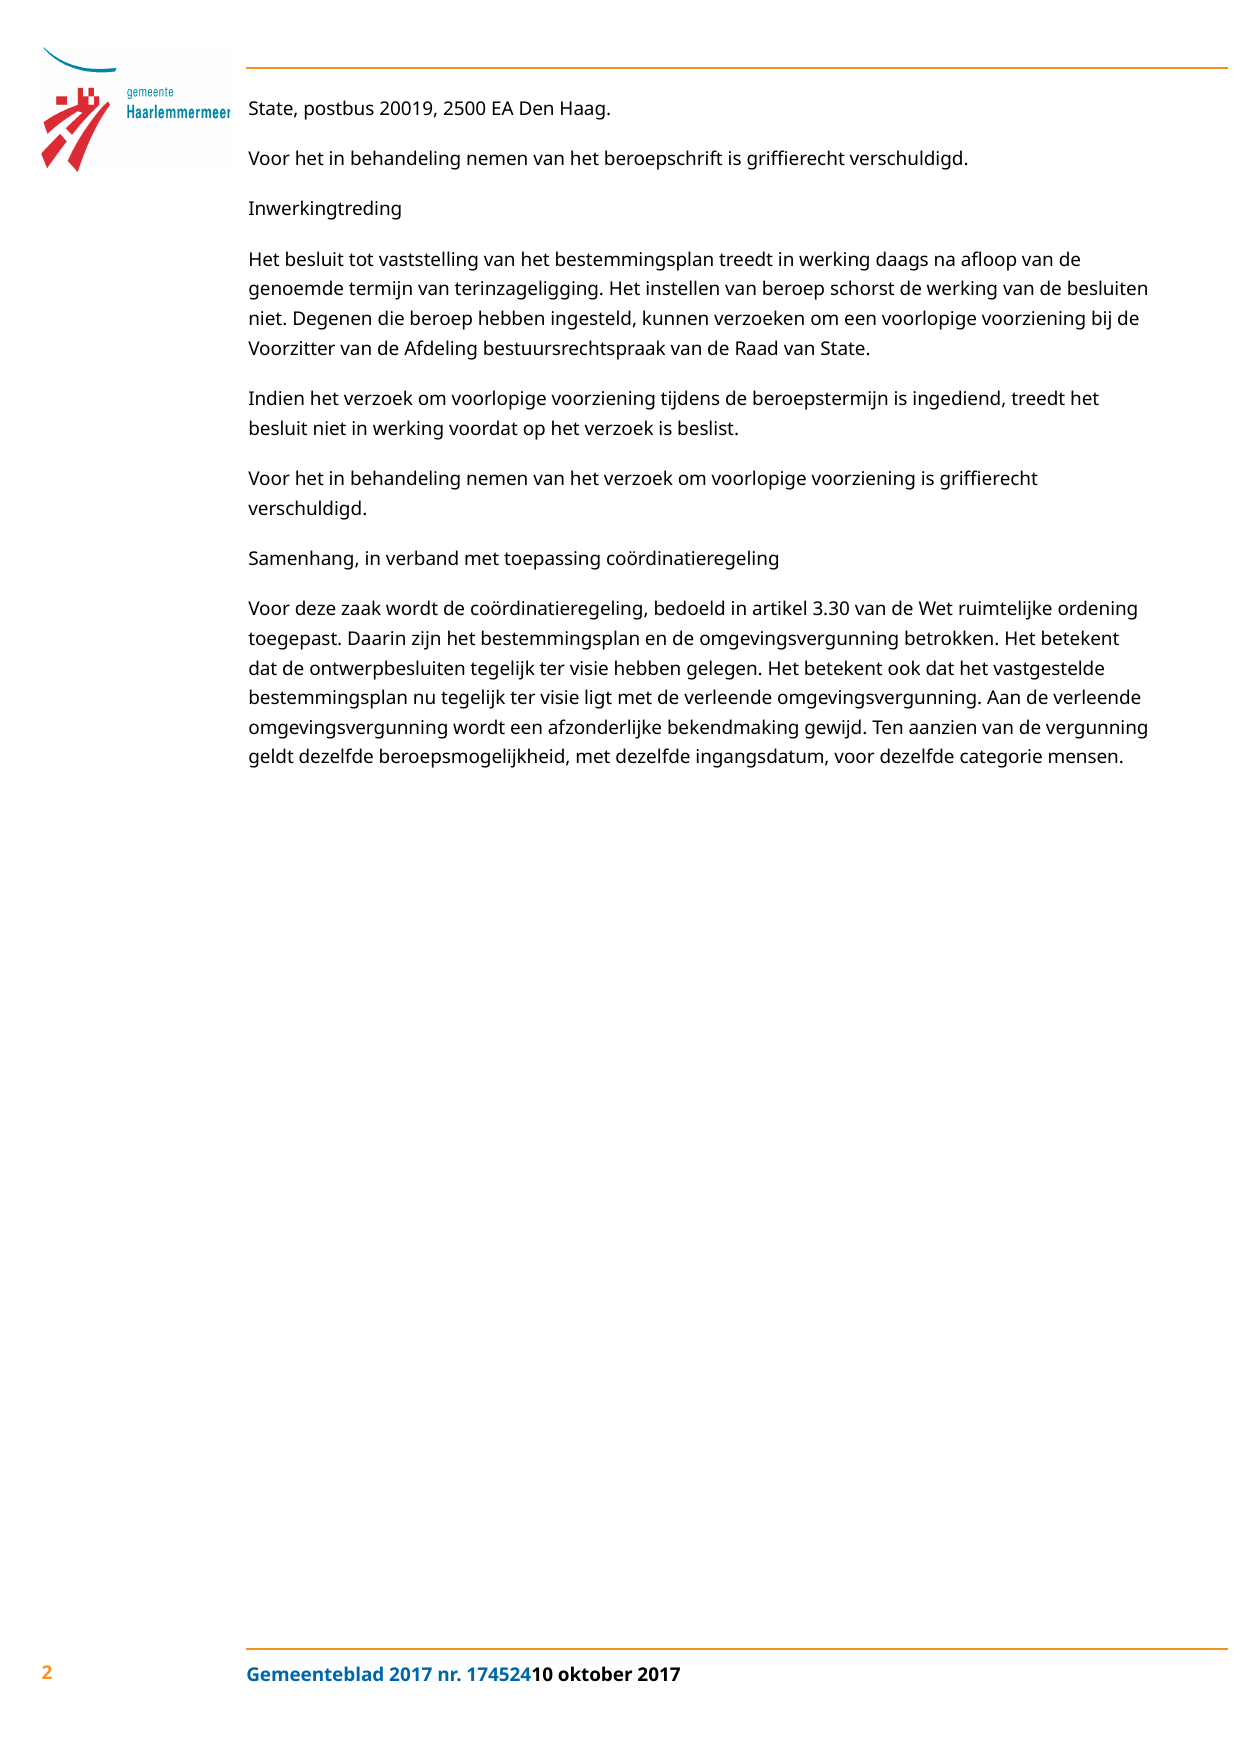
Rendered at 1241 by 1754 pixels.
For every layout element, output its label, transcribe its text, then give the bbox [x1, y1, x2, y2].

text Indien het verzoek om voorlopige voorziening tijdens de beroepstermijn is ingediend, treedt het besluit niet in werking voordat op het verzoek is beslist. [248, 385, 1152, 441]
text Samenhang, in verband met toepassing coördinatieregeling [248, 545, 1152, 571]
text Inwerkingtreding [248, 196, 1152, 221]
picture [41, 47, 231, 172]
text Voor het in behandeling nemen van het beroepschrift is griffierecht verschuldigd. [248, 145, 1152, 171]
text State, postbus 20019, 2500 EA Den Haag. [248, 95, 1152, 121]
text Voor het in behandeling nemen van het verzoek om voorlopige voorziening is griffierecht verschuldigd. [248, 465, 1152, 521]
text Voor deze zaak wordt de coördinatieregeling, bedoeld in artikel 3.30 van de Wet ruimtelijke ordening toegepast. Daarin zijn het bestemmingsplan en de omgevingsvergunning betrokken. Het betekent dat de ontwerpbesluiten tegelijk ter visie hebben gelegen. Het betekent ook dat het vastgestelde bestemmingsplan nu tegelijk ter visie ligt met de verleende omgevingsvergunning. Aan de verleende omgevingsvergunning wordt een afzonderlijke bekendmaking gewijd. Ten aanzien van de vergunning geldt dezelfde beroepsmogelijkheid, met dezelfde ingangsdatum, voor dezelfde categorie mensen. [248, 596, 1152, 769]
text Het besluit tot vaststelling van het bestemmingsplan treedt in werking daags na afloop van de genoemde termijn van terinzageligging. Het instellen van beroep schorst de werking van de besluiten niet. Degenen die beroep hebben ingesteld, kunnen verzoeken om een voorlopige voorziening bij de Voorzitter van de Afdeling bestuursrechtspraak van de Raad van State. [248, 246, 1152, 361]
